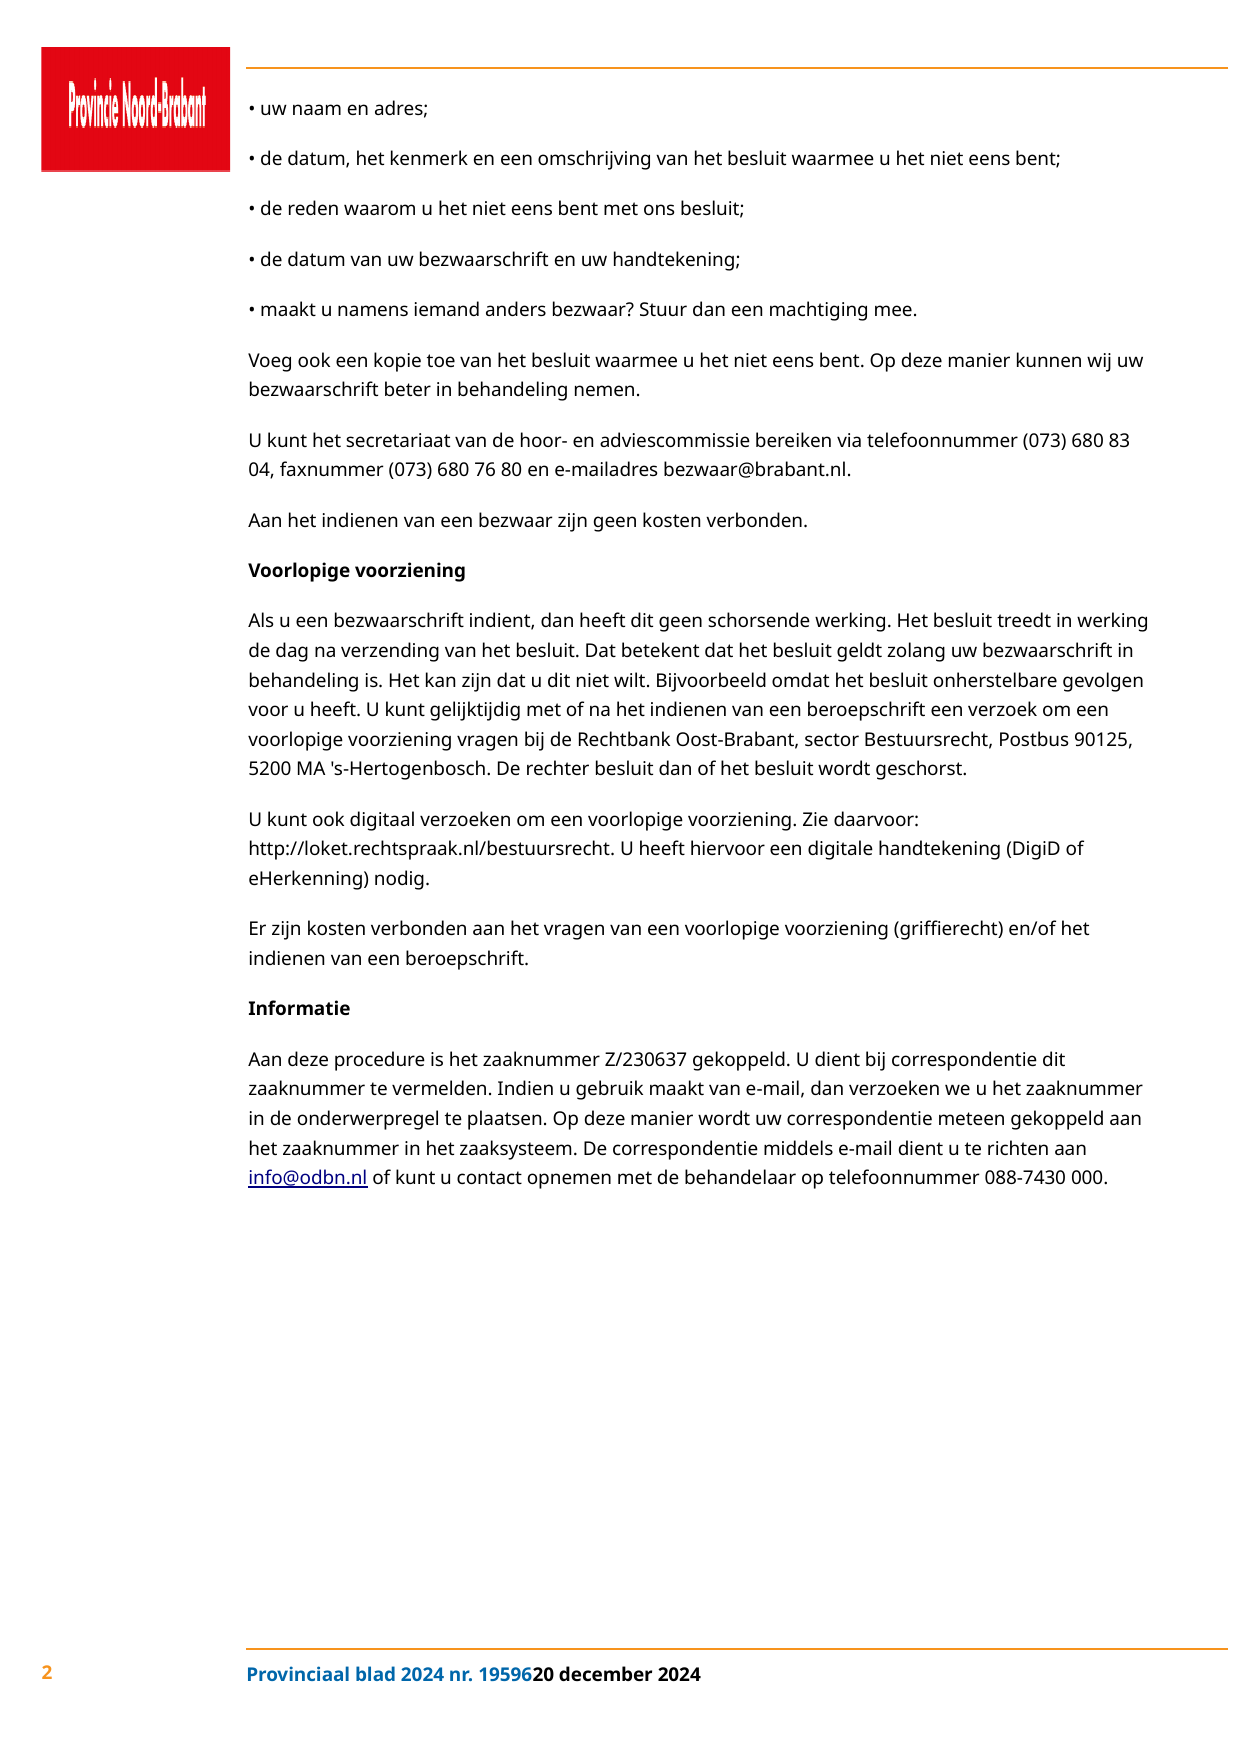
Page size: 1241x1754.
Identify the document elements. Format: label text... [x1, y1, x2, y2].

text Er zijn kosten verbonden aan het vragen van een voorlopige voorziening (griffierecht) en/of het indienen van een beroepschrift. [248, 916, 1152, 971]
text • de datum van uw bezwaarschrift en uw handtekening; [248, 246, 1152, 272]
text Aan deze procedure is het zaaknummer Z/230637 gekoppeld. U dient bij correspondentie dit zaaknummer te vermelden. Indien u gebruik maakt van e-mail, dan verzoeken we u het zaaknummer in de onderwerpregel te plaatsen. Op deze manier wordt uw correspondentie meteen gekoppeld aan het zaaknummer in het zaaksysteem. De correspondentie middels e-mail dient u te richten aan info@odbn.nl of kunt u contact opnemen met de behandelaar op telefoonnummer 088-7430 000. [248, 1046, 1152, 1190]
text • uw naam en adres; [248, 95, 1152, 121]
text • maakt u namens iemand anders bezwaar? Stuur dan een machtiging mee. [248, 296, 1152, 322]
text Informatie [248, 996, 1152, 1021]
text U kunt ook digitaal verzoeken om een voorlopige voorziening. Zie daarvoor: http://loket.rechtspraak.nl/bestuursrecht. U heeft hiervoor een digitale handtekening (DigiD of eHerkenning) nodig. [248, 806, 1152, 891]
text • de reden waarom u het niet eens bent met ons besluit; [248, 196, 1152, 221]
text Voorlopige voorziening [248, 557, 1152, 583]
text Voeg ook een kopie toe van het besluit waarmee u het niet eens bent. Op deze manier kunnen wij uw bezwaarschrift beter in behandeling nemen. [248, 347, 1152, 402]
text U kunt het secretariaat van de hoor- en adviescommissie bereiken via telefoonnummer (073) 680 83 04, faxnummer (073) 680 76 80 en e-mailadres bezwaar@brabant.nl. [248, 427, 1152, 482]
text • de datum, het kenmerk en een omschrijving van het besluit waarmee u het niet eens bent; [248, 145, 1152, 171]
text Aan het indienen van een bezwaar zijn geen kosten verbonden. [248, 507, 1152, 533]
picture [41, 47, 231, 172]
text Als u een bezwaarschrift indient, dan heeft dit geen schorsende werking. Het besluit treedt in werking de dag na verzending van het besluit. Dat betekent dat het besluit geldt zolang uw bezwaarschrift in behandeling is. Het kan zijn dat u dit niet wilt. Bijvoorbeeld omdat het besluit onherstelbare gevolgen voor u heeft. U kunt gelijktijdig met of na het indienen van een beroepschrift een verzoek om een voorlopige voorziening vragen bij de Rechtbank Oost-Brabant, sector Bestuursrecht, Postbus 90125, 5200 MA 's‑Hertogenbosch. De rechter besluit dan of het besluit wordt geschorst. [248, 608, 1152, 781]
